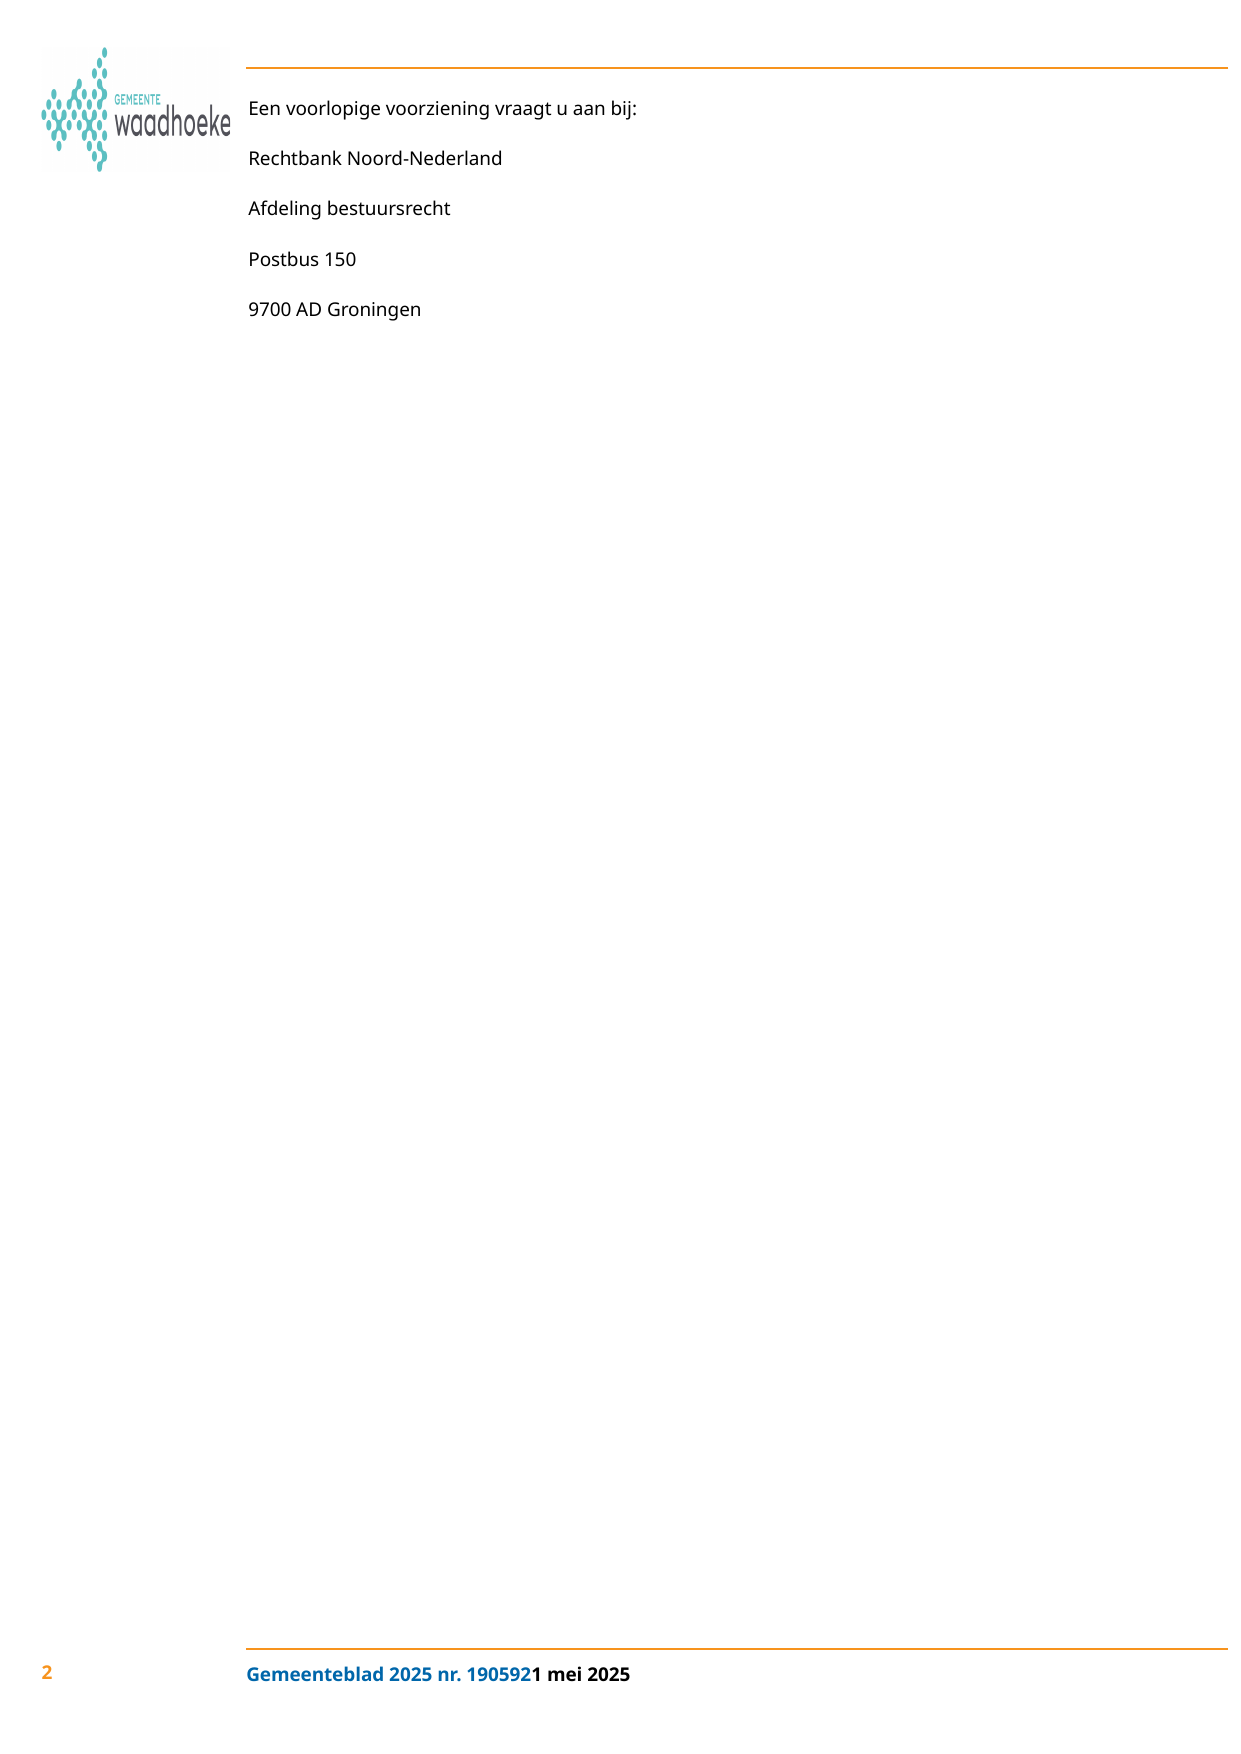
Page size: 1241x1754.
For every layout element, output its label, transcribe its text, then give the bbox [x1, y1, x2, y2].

text Afdeling bestuursrecht [248, 196, 1152, 221]
text 9700 AD Groningen [248, 296, 1152, 322]
text Een voorlopige voorziening vraagt u aan bij: [248, 95, 1152, 121]
text Postbus 150 [248, 246, 1152, 272]
text Rechtbank Noord-Nederland [248, 145, 1152, 171]
picture [41, 47, 231, 172]
